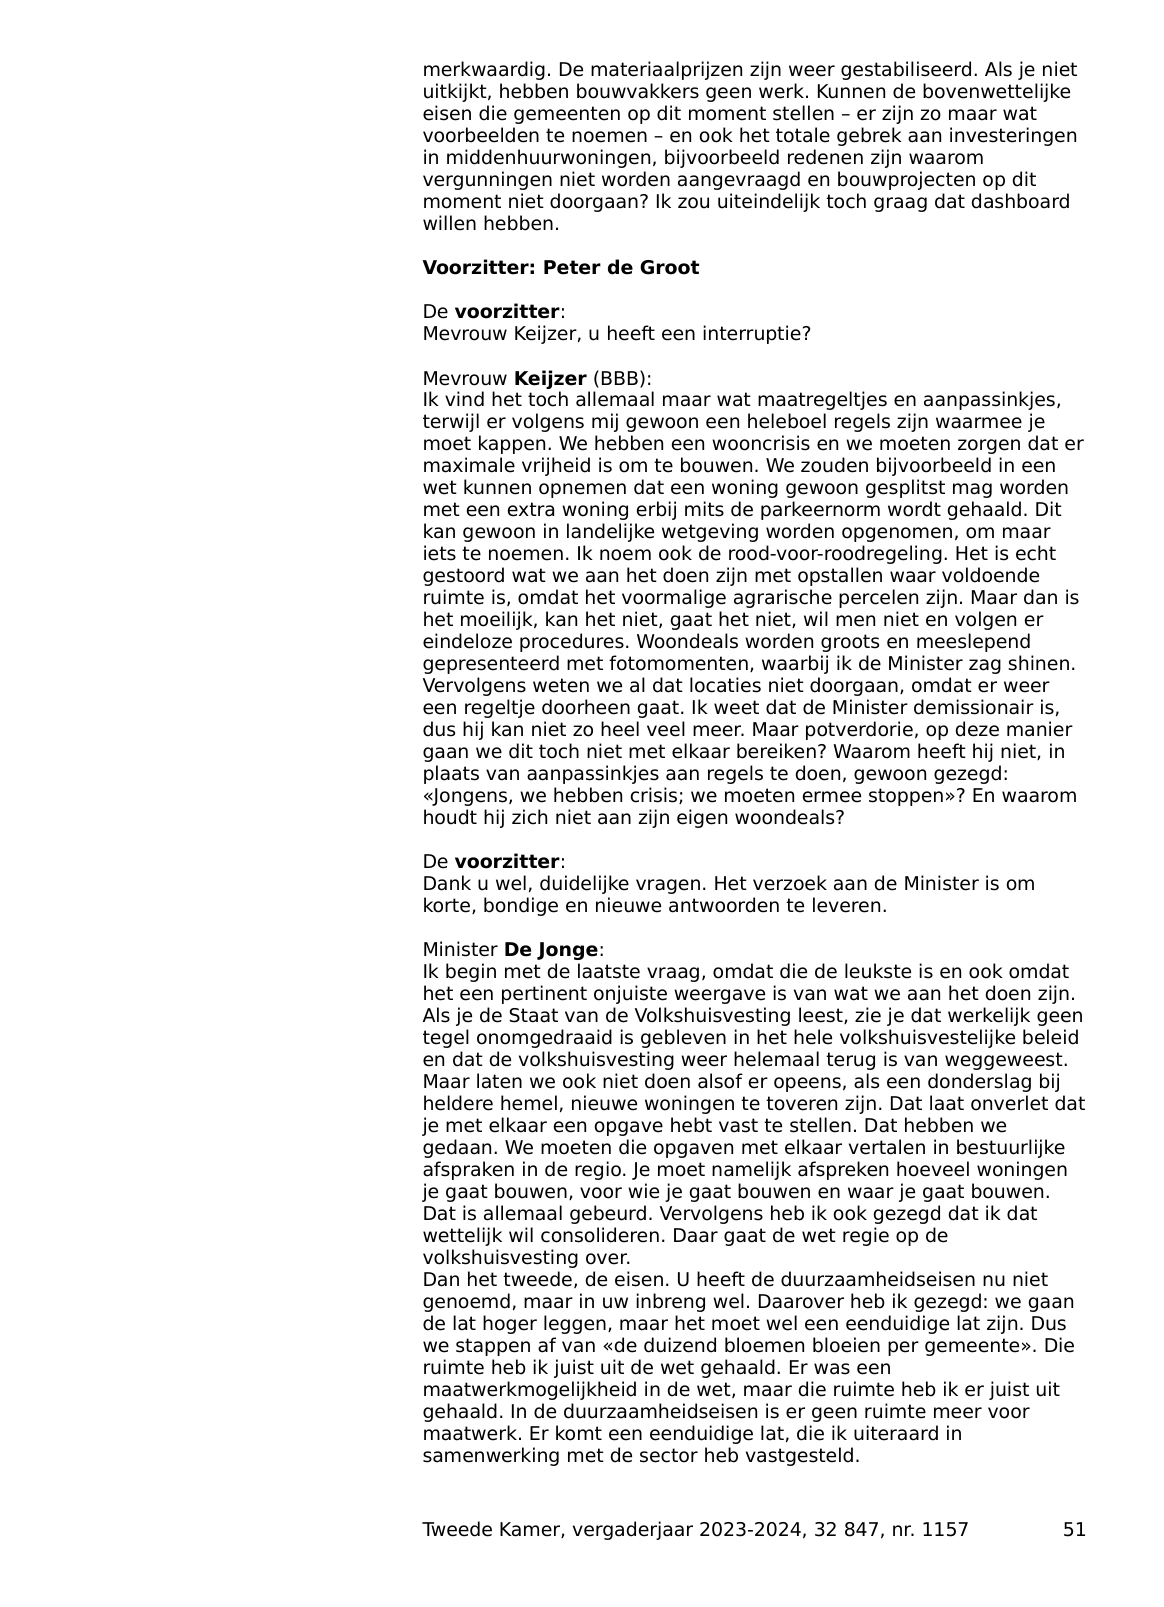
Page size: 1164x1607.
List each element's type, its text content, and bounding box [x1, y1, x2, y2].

text Dan het tweede, de eisen. U heeft de duurzaamheidseisen nu niet genoemd, maar in uw inbreng wel. Daarover heb ik gezegd: we gaan de lat hoger leggen, maar het moet wel een eenduidige lat zijn. Dus we stappen af van «de duizend bloemen bloeien per gemeente». Die ruimte heb ik juist uit de wet gehaald. Er was een maatwerkmogelijkheid in de wet, maar die ruimte heb ik er juist uit gehaald. In de duurzaamheidseisen is er geen ruimte meer voor maatwerk. Er komt een eenduidige lat, die ik uiteraard in samenwerking met de sector heb vastgesteld. [422, 1269, 1087, 1467]
text merkwaardig. De materiaalprijzen zijn weer gestabiliseerd. Als je niet uitkijkt, hebben bouwvakkers geen werk. Kunnen de bovenwettelijke eisen die gemeenten op dit moment stellen – er zijn zo maar wat voorbeelden te noemen – en ook het totale gebrek aan investeringen in middenhuurwoningen, bijvoorbeeld redenen zijn waarom vergunningen niet worden aangevraagd en bouwprojecten op dit moment niet doorgaan? Ik zou uiteindelijk toch graag dat dashboard willen hebben. [422, 59, 1087, 235]
text De voorzitter: [422, 851, 1087, 873]
text Mevrouw Keijzer, u heeft een interruptie? [422, 323, 1087, 345]
text Mevrouw Keijzer (BBB): [422, 367, 1087, 389]
text Ik vind het toch allemaal maar wat maatregeltjes en aanpassinkjes, terwijl er volgens mij gewoon een heleboel regels zijn waarmee je moet kappen. We hebben een wooncrisis en we moeten zorgen dat er maximale vrijheid is om te bouwen. We zouden bijvoorbeeld in een wet kunnen opnemen dat een woning gewoon gesplitst mag worden met een extra woning erbij mits de parkeernorm wordt gehaald. Dit kan gewoon in landelijke wetgeving worden opgenomen, om maar iets te noemen. Ik noem ook de rood-voor-roodregeling. Het is echt gestoord wat we aan het doen zijn met opstallen waar voldoende ruimte is, omdat het voormalige agrarische percelen zijn. Maar dan is het moeilijk, kan het niet, gaat het niet, wil men niet en volgen er eindeloze procedures. Woondeals worden groots en meeslepend gepresenteerd met fotomomenten, waarbij ik de Minister zag shinen. Vervolgens weten we al dat locaties niet doorgaan, omdat er weer een regeltje doorheen gaat. Ik weet dat de Minister demissionair is, dus hij kan niet zo heel veel meer. Maar potverdorie, op deze manier gaan we dit toch niet met elkaar bereiken? Waarom heeft hij niet, in plaats van aanpassinkjes aan regels te doen, gewoon gezegd: «Jongens, we hebben crisis; we moeten ermee stoppen»? En waarom houdt hij zich niet aan zijn eigen woondeals? [422, 389, 1087, 829]
text Ik begin met de laatste vraag, omdat die de leukste is en ook omdat het een pertinent onjuiste weergave is van wat we aan het doen zijn. Als je de Staat van de Volkshuisvesting leest, zie je dat werkelijk geen tegel onomgedraaid is gebleven in het hele volkshuisvestelijke beleid en dat de volkshuisvesting weer helemaal terug is van weggeweest. Maar laten we ook niet doen alsof er opeens, als een donderslag bij heldere hemel, nieuwe woningen te toveren zijn. Dat laat onverlet dat je met elkaar een opgave hebt vast te stellen. Dat hebben we gedaan. We moeten die opgaven met elkaar vertalen in bestuurlijke afspraken in de regio. Je moet namelijk afspreken hoeveel woningen je gaat bouwen, voor wie je gaat bouwen en waar je gaat bouwen. Dat is allemaal gebeurd. Vervolgens heb ik ook gezegd dat ik dat wettelijk wil consolideren. Daar gaat de wet regie op de volkshuisvesting over. [422, 961, 1087, 1269]
text De voorzitter: [422, 301, 1087, 323]
text Minister De Jonge: [422, 939, 1087, 961]
text Dank u wel, duidelijke vragen. Het verzoek aan de Minister is om korte, bondige en nieuwe antwoorden te leveren. [422, 873, 1087, 917]
subtitle Voorzitter: Peter de Groot [422, 257, 1087, 279]
